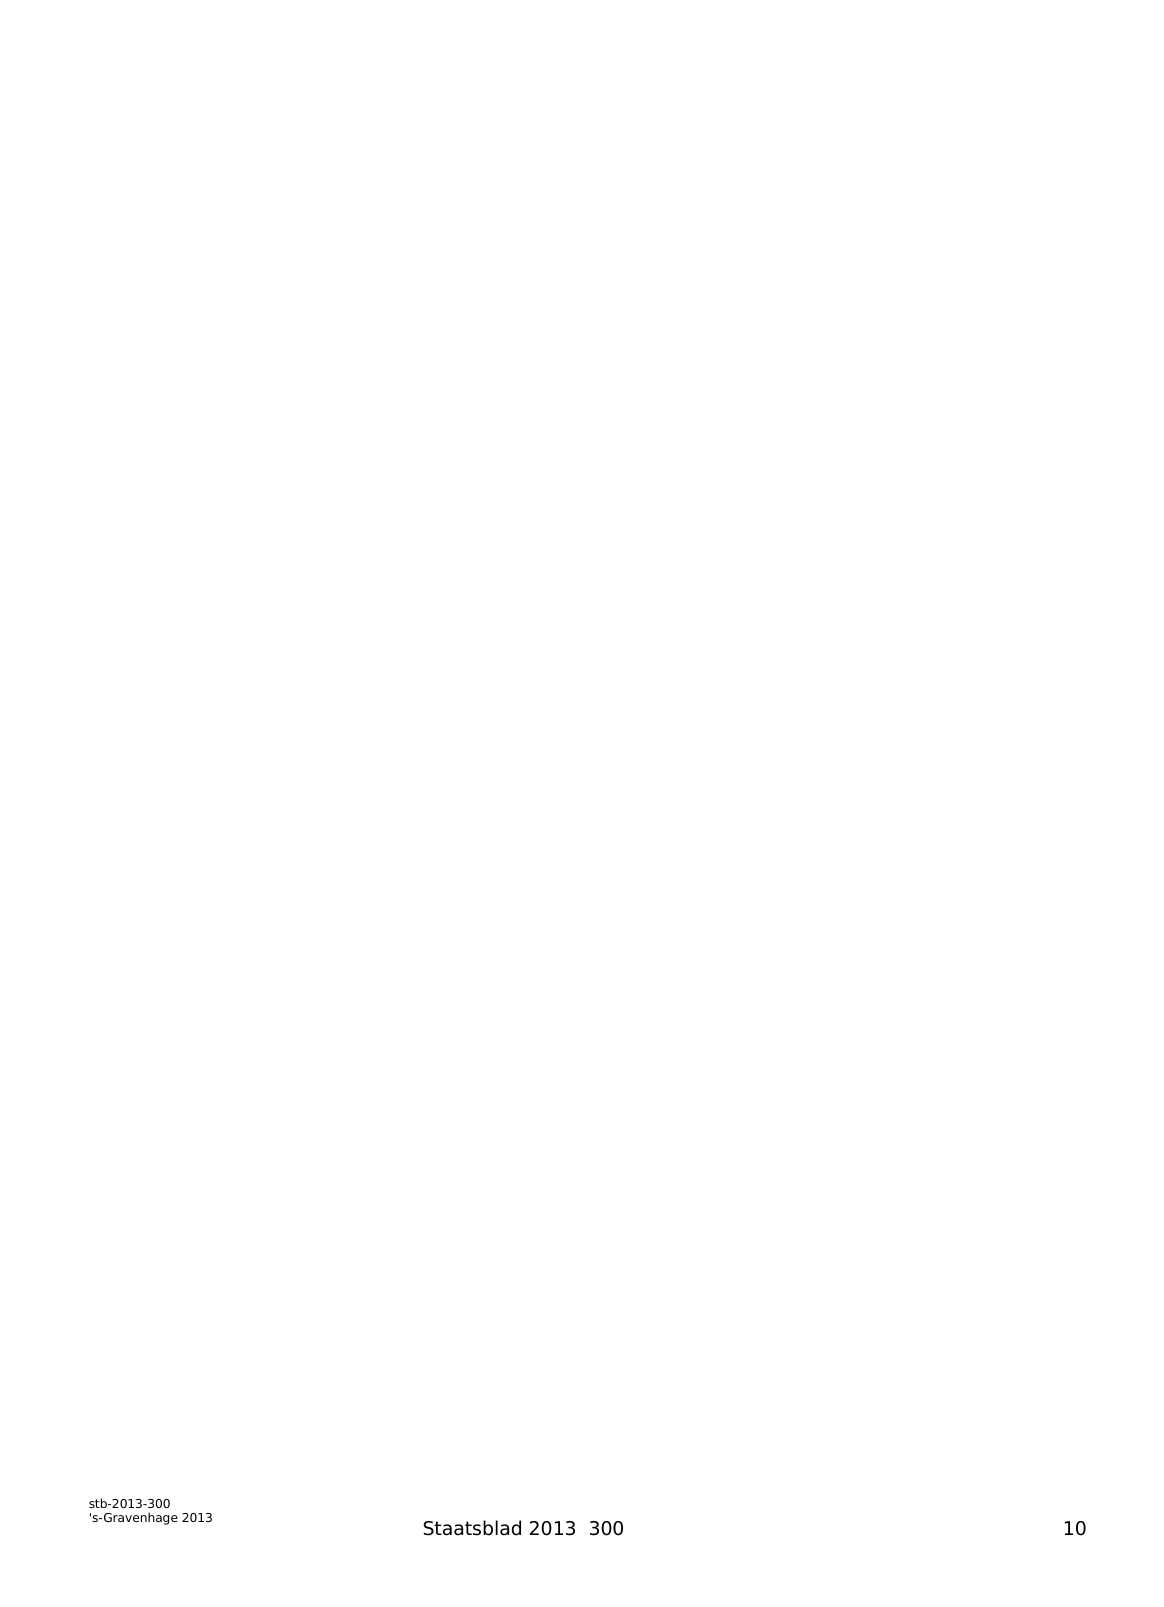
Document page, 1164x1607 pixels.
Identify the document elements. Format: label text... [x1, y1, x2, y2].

text stb-2013-300 [88, 1497, 323, 1511]
text 's-Gravenhage 2013 [88, 1511, 323, 1525]
